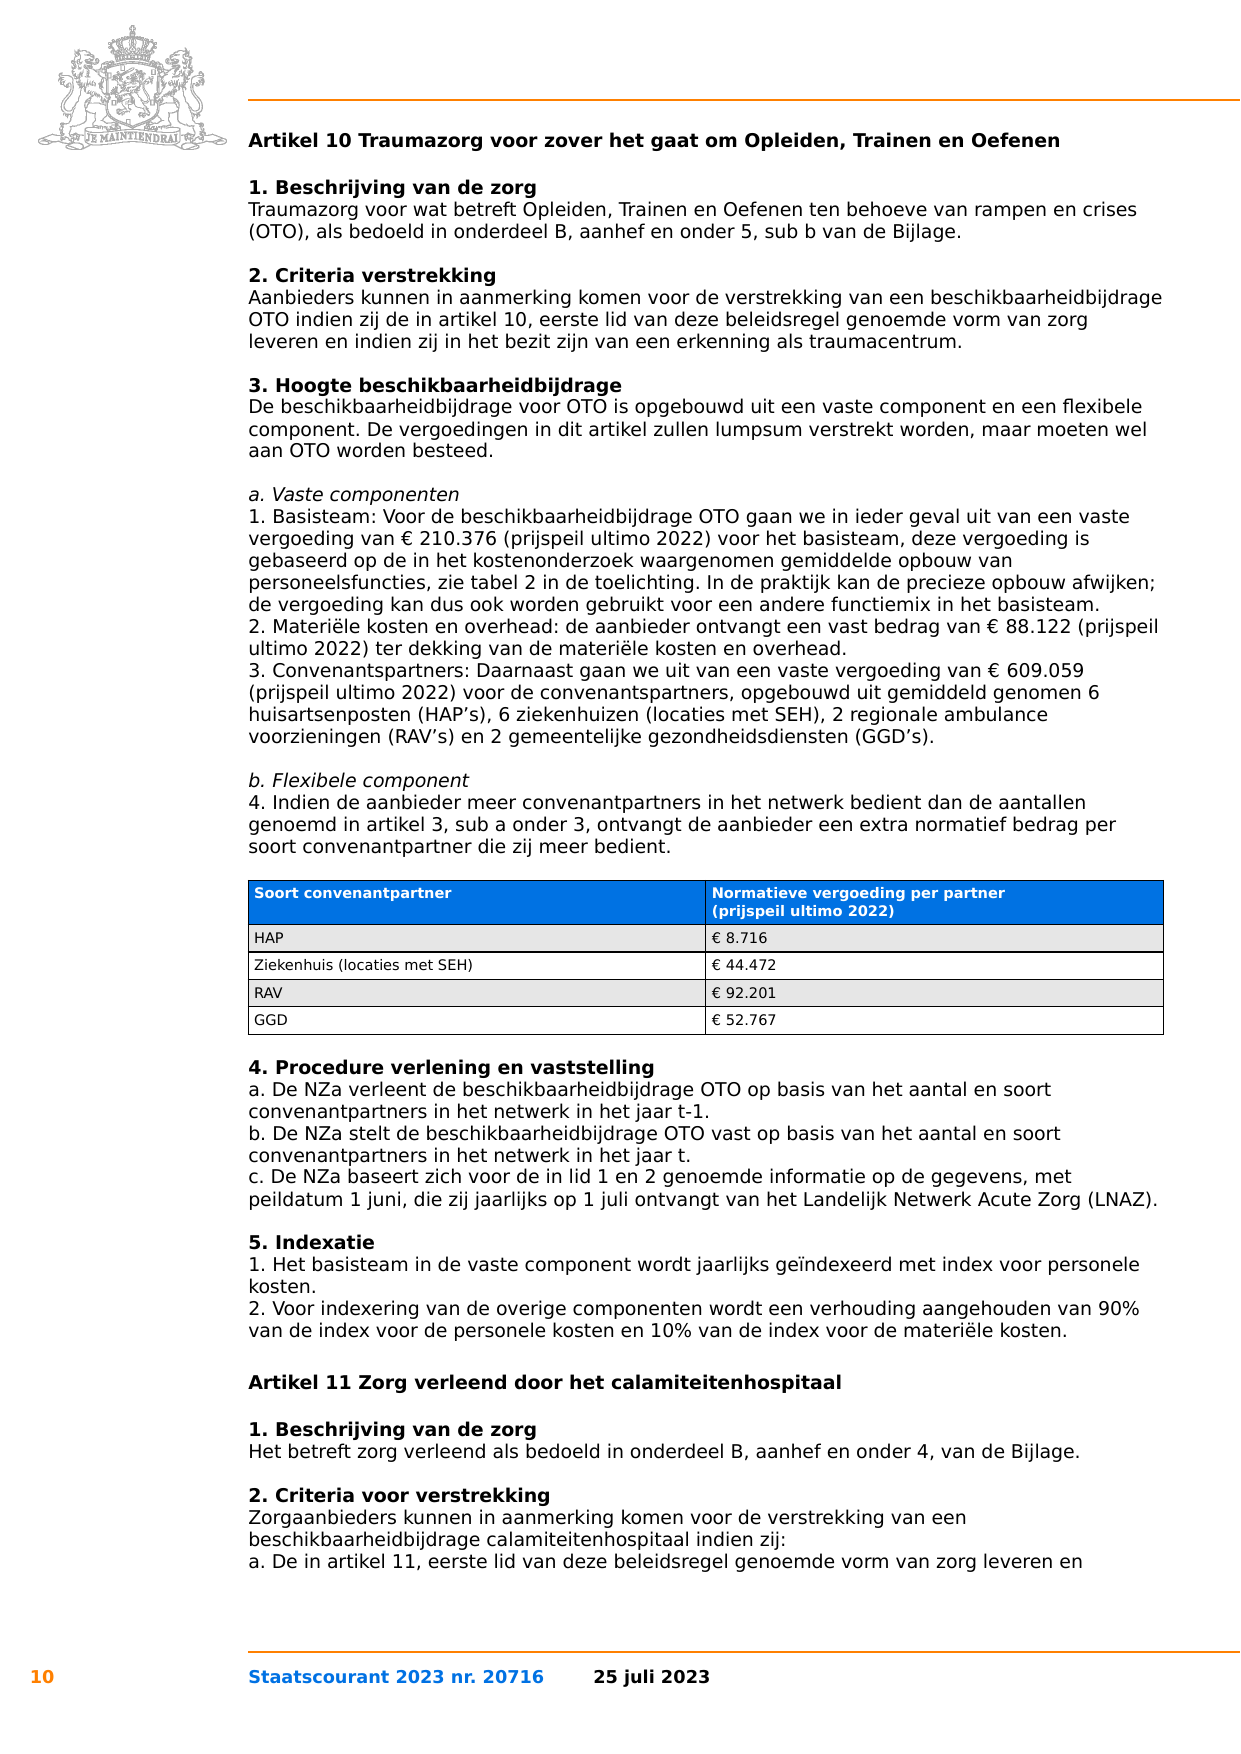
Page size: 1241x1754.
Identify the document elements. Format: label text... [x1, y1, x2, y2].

table_cell € 92.201 [706, 980, 1163, 1006]
subtitle 2. Criteria verstrekking [248, 265, 1163, 287]
subtitle 1. Beschrijving van de zorg [248, 177, 1163, 199]
subtitle 1. Beschrijving van de zorg [248, 1419, 1163, 1441]
text Aanbieders kunnen in aanmerking komen voor de verstrekking van een beschikbaarheidbijdrage OTO indien zij de in artikel 10, eerste lid van deze beleidsregel genoemde vorm van zorg leveren en indien zij in het bezit zijn van een erkenning als traumacentrum. [248, 287, 1163, 353]
text Zorgaanbieders kunnen in aanmerking komen voor de verstrekking van een beschikbaarheidbijdrage calamiteitenhospitaal indien zij: [248, 1507, 1163, 1551]
text 2. Materiële kosten en overhead: de aanbieder ontvangt een vast bedrag van € 88.122 (prijspeil ultimo 2022) ter dekking van de materiële kosten en overhead. [248, 616, 1163, 660]
table_cell € 44.472 [706, 953, 1163, 979]
subtitle a. Vaste componenten [248, 484, 1163, 506]
text 3. Convenantspartners: Daarnaast gaan we uit van een vaste vergoeding van € 609.059 (prijspeil ultimo 2022) voor de convenantspartners, opgebouwd uit gemiddeld genomen 6 huisartsenposten (HAP’s), 6 ziekenhuizen (locaties met SEH), 2 regionale ambulance voorzieningen (RAV’s) en 2 gemeentelijke gezondheidsdiensten (GGD’s). [248, 660, 1163, 748]
subtitle 3. Hoogte beschikbaarheidbijdrage [248, 374, 1163, 396]
table_cell € 52.767 [706, 1007, 1163, 1034]
text Het betreft zorg verleend als bedoeld in onderdeel B, aanhef en onder 4, van de Bijlage. [248, 1441, 1163, 1463]
table_cell Ziekenhuis (locaties met SEH) [249, 953, 705, 979]
subtitle Artikel 11 Zorg verleend door het calamiteitenhospitaal [248, 1372, 1163, 1394]
text a. De NZa verleent de beschikbaarheidbijdrage OTO op basis van het aantal en soort convenantpartners in het netwerk in het jaar t-1. [248, 1078, 1163, 1122]
table_cell RAV [249, 980, 705, 1006]
text b. De NZa stelt de beschikbaarheidbijdrage OTO vast op basis van het aantal en soort convenantpartners in het netwerk in het jaar t. [248, 1122, 1163, 1166]
text Traumazorg voor wat betreft Opleiden, Trainen en Oefenen ten behoeve van rampen en crises (OTO), als bedoeld in onderdeel B, aanhef en onder 5, sub b van de Bijlage. [248, 199, 1163, 243]
text 2. Voor indexering van de overige componenten wordt een verhouding aangehouden van 90% van de index voor de personele kosten en 10% van de index voor de materiële kosten. [248, 1298, 1163, 1342]
subtitle b. Flexibele component [248, 770, 1163, 792]
text c. De NZa baseert zich voor de in lid 1 en 2 genoemde informatie op de gegevens, met peildatum 1 juni, die zij jaarlijks op 1 juli ontvangt van het Landelijk Netwerk Acute Zorg (LNAZ). [248, 1166, 1163, 1210]
text a. De in artikel 11, eerste lid van deze beleidsregel genoemde vorm van zorg leveren en [248, 1551, 1163, 1573]
text De beschikbaarheidbijdrage voor OTO is opgebouwd uit een vaste component en een flexibele component. De vergoedingen in dit artikel zullen lumpsum verstrekt worden, maar moeten wel aan OTO worden besteed. [248, 396, 1163, 462]
table_header Normatieve vergoeding per partner (prijspeil ultimo 2022) [706, 881, 1163, 924]
table_header Soort convenantpartner [249, 881, 705, 924]
text 4. Indien de aanbieder meer convenantpartners in het netwerk bedient dan de aantallen genoemd in artikel 3, sub a onder 3, ontvangt de aanbieder een extra normatief bedrag per soort convenantpartner die zij meer bedient. [248, 792, 1163, 858]
subtitle 2. Criteria voor verstrekking [248, 1485, 1163, 1507]
text 1. Het basisteam in de vaste component wordt jaarlijks geïndexeerd met index voor personele kosten. [248, 1254, 1163, 1298]
picture [38, 25, 227, 150]
table_cell HAP [249, 925, 705, 951]
subtitle 4. Procedure verlening en vaststelling [248, 1057, 1163, 1078]
subtitle Artikel 10 Traumazorg voor zover het gaat om Opleiden, Trainen en Oefenen [248, 130, 1163, 152]
table_cell € 8.716 [706, 925, 1163, 951]
subtitle 5. Indexatie [248, 1232, 1163, 1254]
table_cell GGD [249, 1007, 705, 1034]
text 1. Basisteam: Voor de beschikbaarheidbijdrage OTO gaan we in ieder geval uit van een vaste vergoeding van € 210.376 (prijspeil ultimo 2022) voor het basisteam, deze vergoeding is gebaseerd op de in het kostenonderzoek waargenomen gemiddelde opbouw van personeelsfuncties, zie tabel 2 in de toelichting. In de praktijk kan de precieze opbouw afwijken; de vergoeding kan dus ook worden gebruikt voor een andere functiemix in het basisteam. [248, 506, 1163, 616]
